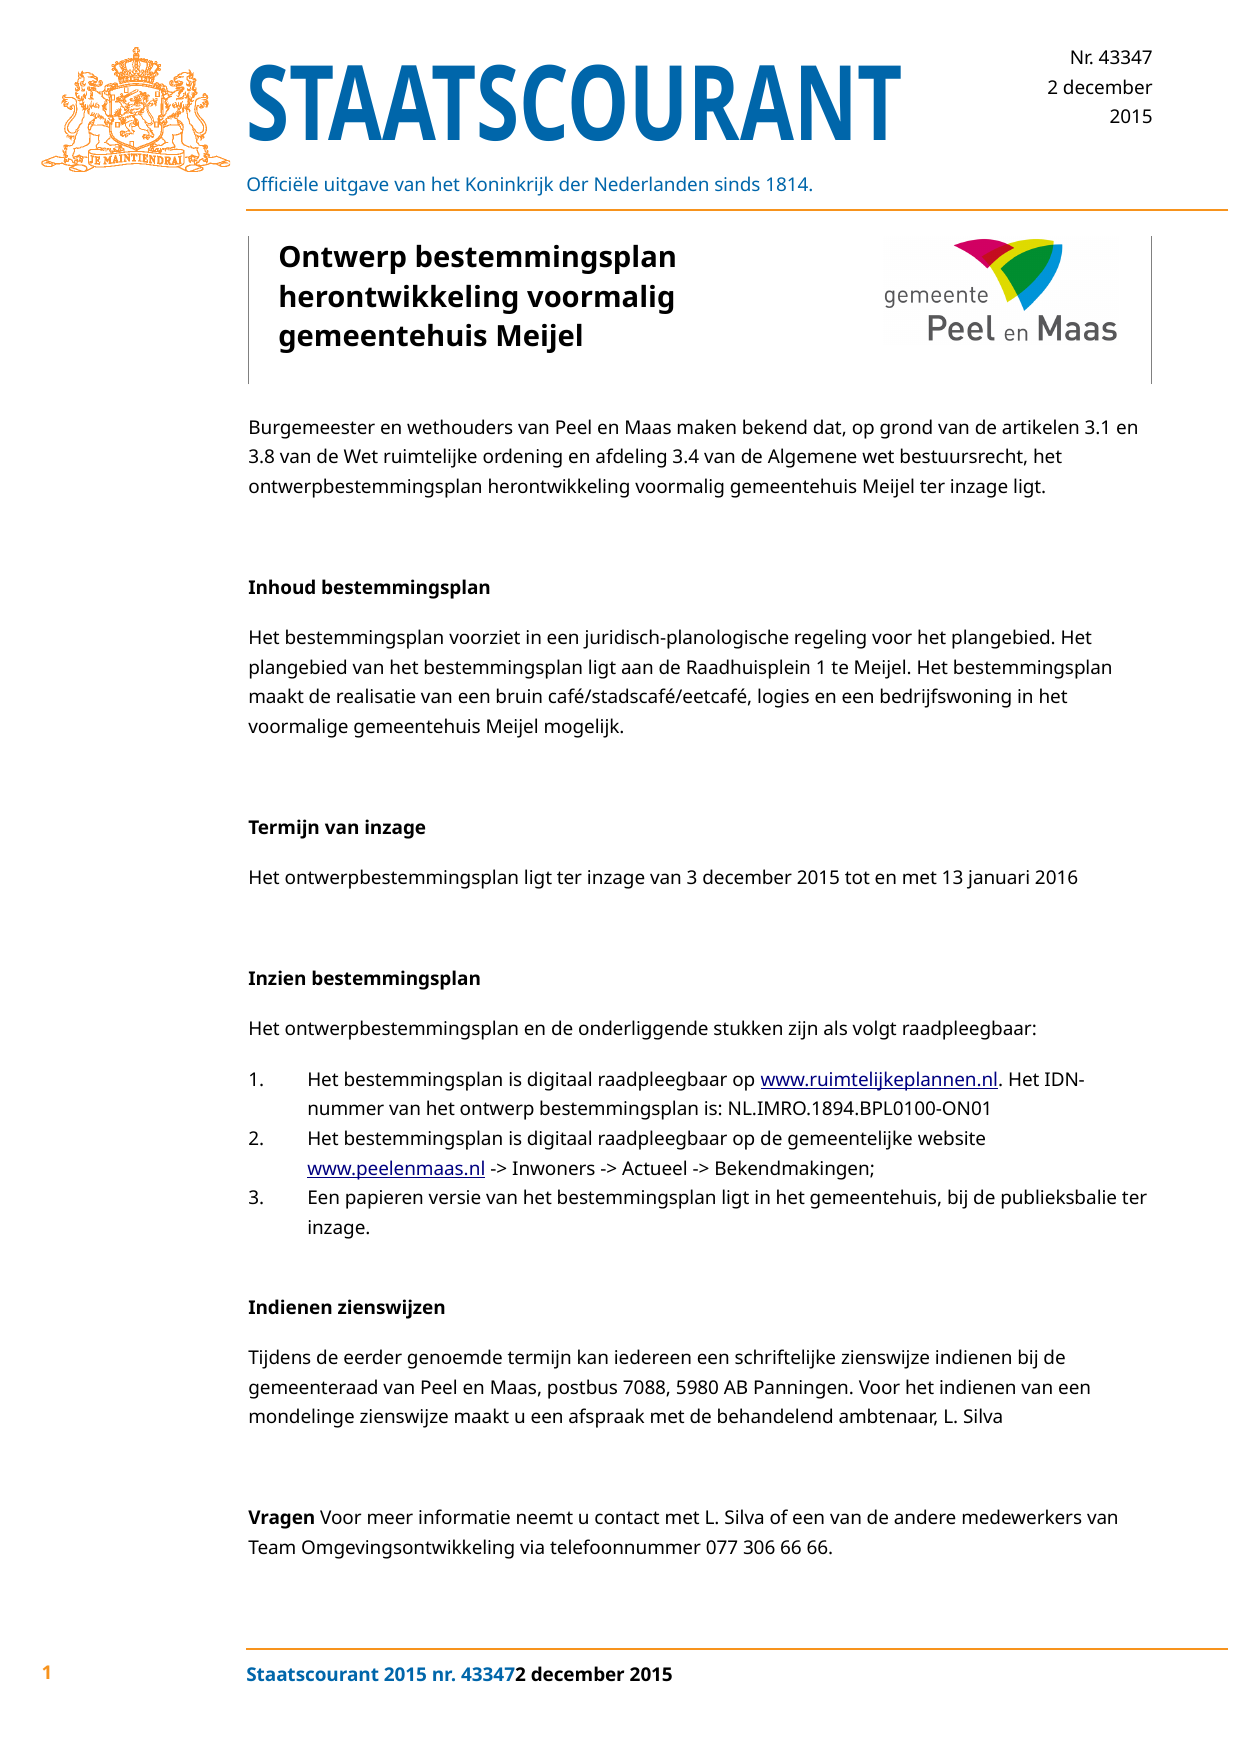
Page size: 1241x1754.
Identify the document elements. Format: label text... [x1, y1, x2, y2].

text Inhoud bestemmingsplan [248, 574, 1152, 600]
text Termijn van inzage [248, 814, 1152, 840]
text Burgemeester en wethouders van Peel en Maas maken bekend dat, op grond van de artikelen 3.1 en 3.8 van de Wet ruimtelijke ordening en afdeling 3.4 van de Algemene wet bestuursrecht, het ontwerpbestemmingsplan herontwikkeling voormalig gemeentehuis Meijel ter inzage ligt. [248, 414, 1152, 499]
text Het ontwerpbestemmingsplan ligt ter inzage van 3 december 2015 tot en met 13 januari 2016 [248, 864, 1152, 890]
text Indienen zienswijzen [248, 1294, 1152, 1320]
list Het bestemmingsplan is digitaal raadpleegbaar op de gemeentelijke website www.peelenmaas.nl -> Inwoners -> Actueel -> Bekendmakingen; [248, 1125, 1152, 1181]
text Het ontwerpbestemmingsplan en de onderliggende stukken zijn als volgt raadpleegbaar: [248, 1016, 1152, 1041]
picture [882, 236, 1119, 345]
text Tijdens de eerder genoemde termijn kan iedereen een schriftelijke zienswijze indienen bij de gemeenteraad van Peel en Maas, postbus 7088, 5980 AB Panningen. Voor het indienen van een mondelinge zienswijze maakt u een afspraak met de behandelend ambtenaar, L. Silva [248, 1344, 1152, 1429]
text Inzien bestemmingsplan [248, 965, 1152, 991]
table_header [850, 236, 1151, 384]
text Het bestemmingsplan voorziet in een juridisch-planologische regeling voor het plangebied. Het plangebied van het bestemmingsplan ligt aan de Raadhuisplein 1 te Meijel. Het bestemmingsplan maakt de realisatie van een bruin café/stadscafé/eetcafé, logies en een bedrijfswoning in het voormalige gemeentehuis Meijel mogelijk. [248, 624, 1152, 739]
picture [41, 47, 231, 172]
text Vragen Voor meer informatie neemt u contact met L. Silva of een van de andere medewerkers van Team Omgevingsontwikkeling via telefoonnummer 077 306 66 66. [248, 1504, 1152, 1560]
list Het bestemmingsplan is digitaal raadpleegbaar op www.ruimtelijkeplannen.nl. Het IDN-nummer van het ontwerp bestemmingsplan is: NL.IMRO.1894.BPL0100-ON01 [248, 1066, 1152, 1121]
list Een papieren versie van het bestemmingsplan ligt in het gemeentehuis, bij de publieksbalie ter inzage. [248, 1184, 1152, 1240]
table_header Ontwerp bestemmingsplan herontwikkeling voormalig gemeentehuis Meijel [249, 236, 850, 384]
